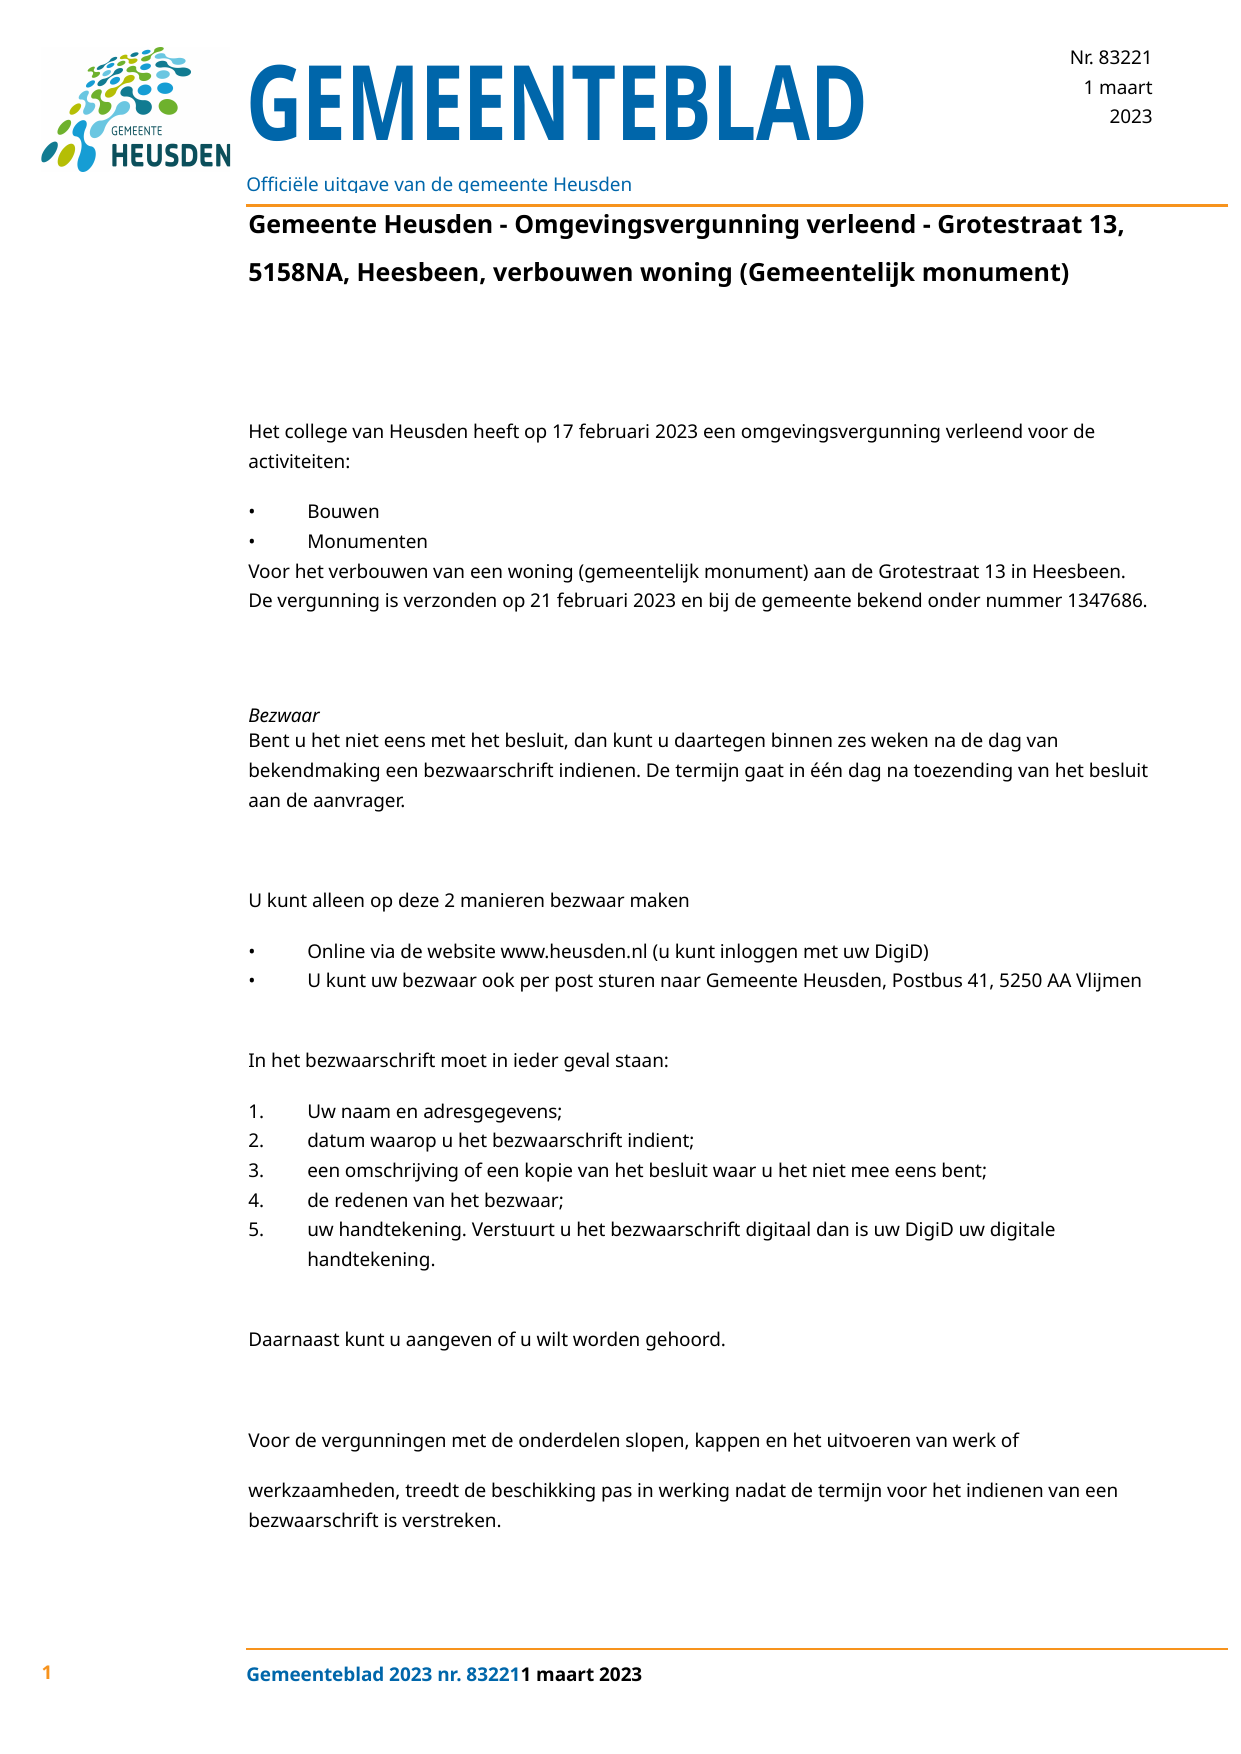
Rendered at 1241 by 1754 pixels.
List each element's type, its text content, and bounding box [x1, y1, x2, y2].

text werkzaamheden, treedt de beschikking pas in werking nadat de termijn voor het indienen van een bezwaarschrift is verstreken. [248, 1477, 1152, 1532]
list de redenen van het bezwaar; [248, 1187, 1152, 1212]
list U kunt uw bezwaar ook per post sturen naar Gemeente Heusden, Postbus 41, 5250 AA Vlijmen [248, 968, 1152, 993]
list Monumenten [248, 528, 1152, 554]
text U kunt alleen op deze 2 manieren bezwaar maken [248, 888, 1152, 913]
text Bezwaar [248, 702, 1152, 728]
list Bouwen [248, 499, 1152, 524]
text Voor het verbouwen van een woning (gemeentelijk monument) aan de Grotestraat 13 in Heesbeen. De vergunning is verzonden op 21 februari 2023 en bij de gemeente bekend onder nummer 1347686. [248, 558, 1152, 613]
text Bent u het niet eens met het besluit, dan kunt u daartegen binnen zes weken na de dag van bekendmaking een bezwaarschrift indienen. De termijn gaat in één dag na toezending van het besluit aan de aanvrager. [248, 728, 1152, 812]
list uw handtekening. Verstuurt u het bezwaarschrift digitaal dan is uw DigiD uw digitale handtekening. [248, 1216, 1152, 1272]
list Uw naam en adresgegevens; [248, 1098, 1152, 1124]
picture [41, 47, 231, 172]
text In het bezwaarschrift moet in ieder geval staan: [248, 1048, 1152, 1073]
text Daarnaast kunt u aangeven of u wilt worden gehoord. [248, 1326, 1152, 1352]
text Het college van Heusden heeft op 17 februari 2023 een omgevingsvergunning verleend voor de activiteiten: [248, 419, 1152, 474]
list Online via de website www.heusden.nl (u kunt inloggen met uw DigiD) [248, 938, 1152, 964]
text Gemeente Heusden - Omgevingsvergunning verleend - Grotestraat 13, 5158NA, Heesbeen, verbouwen woning (Gemeentelijk monument) [248, 207, 1152, 288]
list datum waarop u het bezwaarschrift indient; [248, 1128, 1152, 1153]
text Voor de vergunningen met de onderdelen slopen, kappen en het uitvoeren van werk of [248, 1427, 1152, 1452]
list een omschrijving of een kopie van het besluit waar u het niet mee eens bent; [248, 1157, 1152, 1183]
